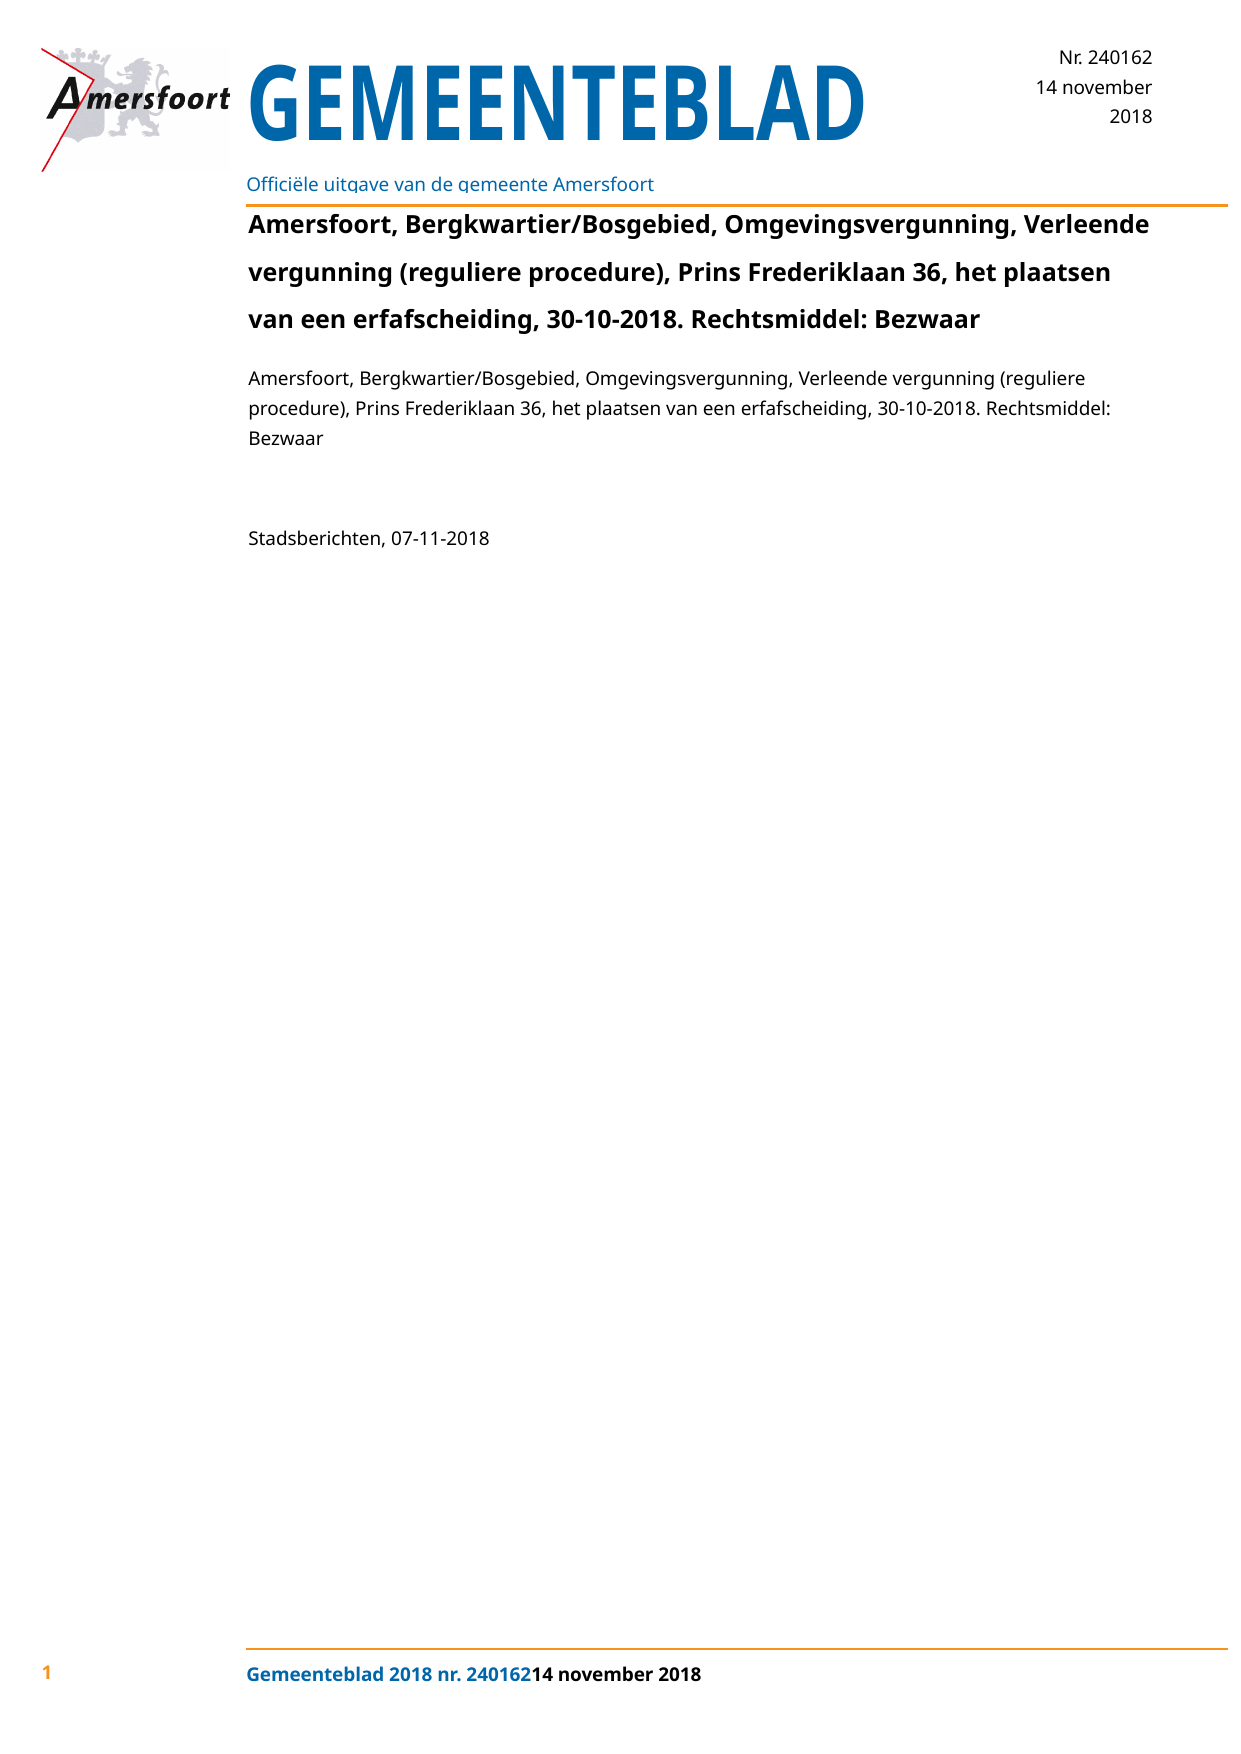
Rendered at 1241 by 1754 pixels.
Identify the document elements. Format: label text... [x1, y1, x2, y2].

text Amersfoort, Bergkwartier/Bosgebied, Omgevingsvergunning, Verleende vergunning (reguliere procedure), Prins Frederiklaan 36, het plaatsen van een erfafscheiding, 30-10-2018. Rechtsmiddel: Bezwaar [248, 207, 1152, 336]
text Stadsberichten, 07-11-2018 [248, 526, 1152, 551]
picture [41, 47, 231, 172]
text Amersfoort, Bergkwartier/Bosgebied, Omgevingsvergunning, Verleende vergunning (reguliere procedure), Prins Frederiklaan 36, het plaatsen van een erfafscheiding, 30-10-2018. Rechtsmiddel: Bezwaar [248, 366, 1152, 450]
